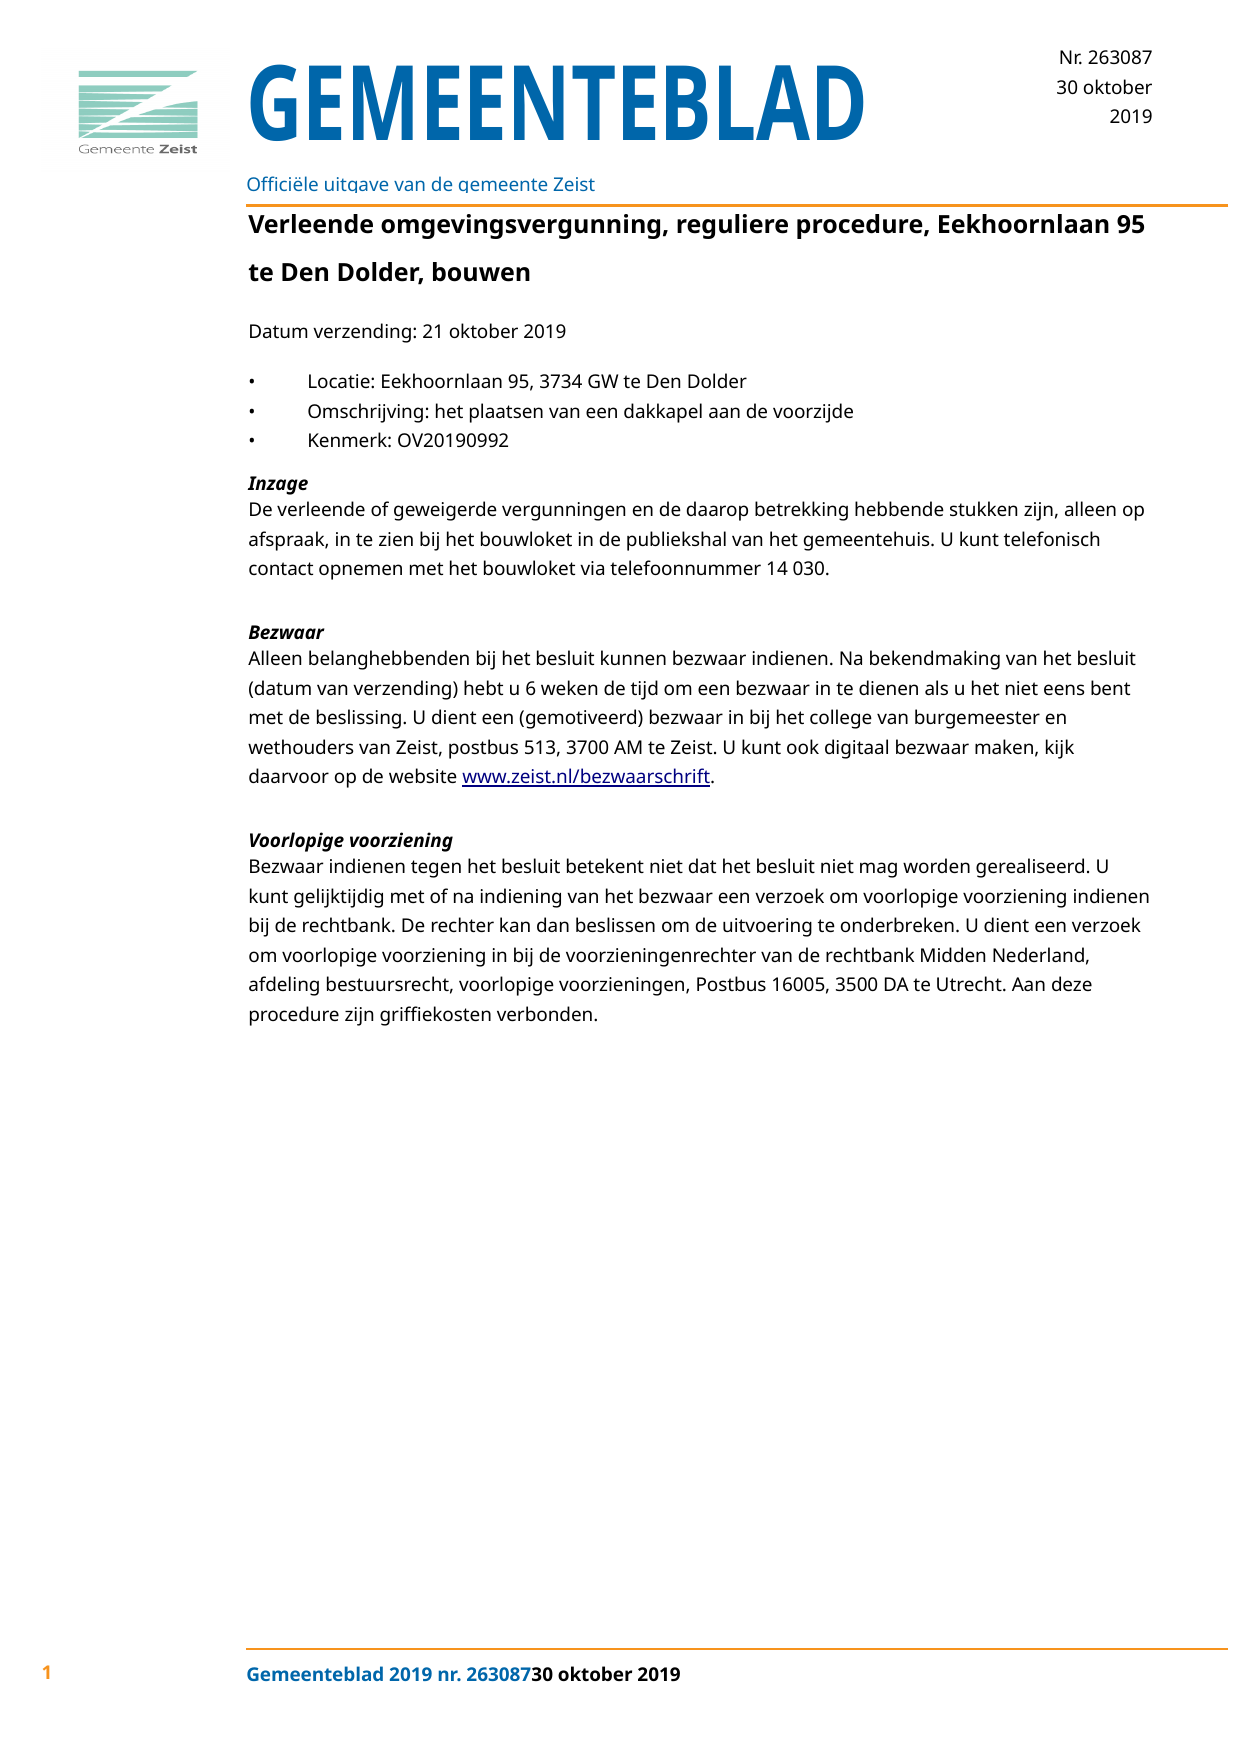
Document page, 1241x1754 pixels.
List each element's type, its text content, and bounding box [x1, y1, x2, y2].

text Inzage [248, 471, 1152, 496]
picture [41, 47, 231, 172]
text Alleen belanghebbenden bij het besluit kunnen bezwaar indienen. Na bekendmaking van het besluit (datum van verzending) hebt u 6 weken de tijd om een bezwaar in te dienen als u het niet eens bent met de beslissing. U dient een (gemotiveerd) bezwaar in bij het college van burgemeester en wethouders van Zeist, postbus 513, 3700 AM te Zeist. U kunt ook digitaal bezwaar maken, kijk daarvoor op de website www.zeist.nl/bezwaarschrift. [248, 645, 1152, 789]
text Verleende omgevingsvergunning, reguliere procedure, Eekhoornlaan 95 te Den Dolder, bouwen [248, 207, 1152, 288]
text Datum verzending: 21 oktober 2019 [248, 318, 1152, 344]
text Voorlopige voorziening [248, 827, 1152, 853]
list Kenmerk: OV20190992 [248, 427, 1152, 453]
list Omschrijving: het plaatsen van een dakkapel aan de voorzijde [248, 398, 1152, 424]
text Bezwaar indienen tegen het besluit betekent niet dat het besluit niet mag worden gerealiseerd. U kunt gelijktijdig met of na indiening van het bezwaar een verzoek om voorlopige voorziening indienen bij de rechtbank. De rechter kan dan beslissen om de uitvoering te onderbreken. U dient een verzoek om voorlopige voorziening in bij de voorzieningenrechter van de rechtbank Midden Nederland, afdeling bestuursrecht, voorlopige voorzieningen, Postbus 16005, 3500 DA te Utrecht. Aan deze procedure zijn griffiekosten verbonden. [248, 853, 1152, 1027]
text De verleende of geweigerde vergunningen en de daarop betrekking hebbende stukken zijn, alleen op afspraak, in te zien bij het bouwloket in de publiekshal van het gemeentehuis. U kunt telefonisch contact opnemen met het bouwloket via telefoonnummer 14 030. [248, 496, 1152, 581]
list Locatie: Eekhoornlaan 95, 3734 GW te Den Dolder [248, 368, 1152, 394]
text Bezwaar [248, 619, 1152, 645]
